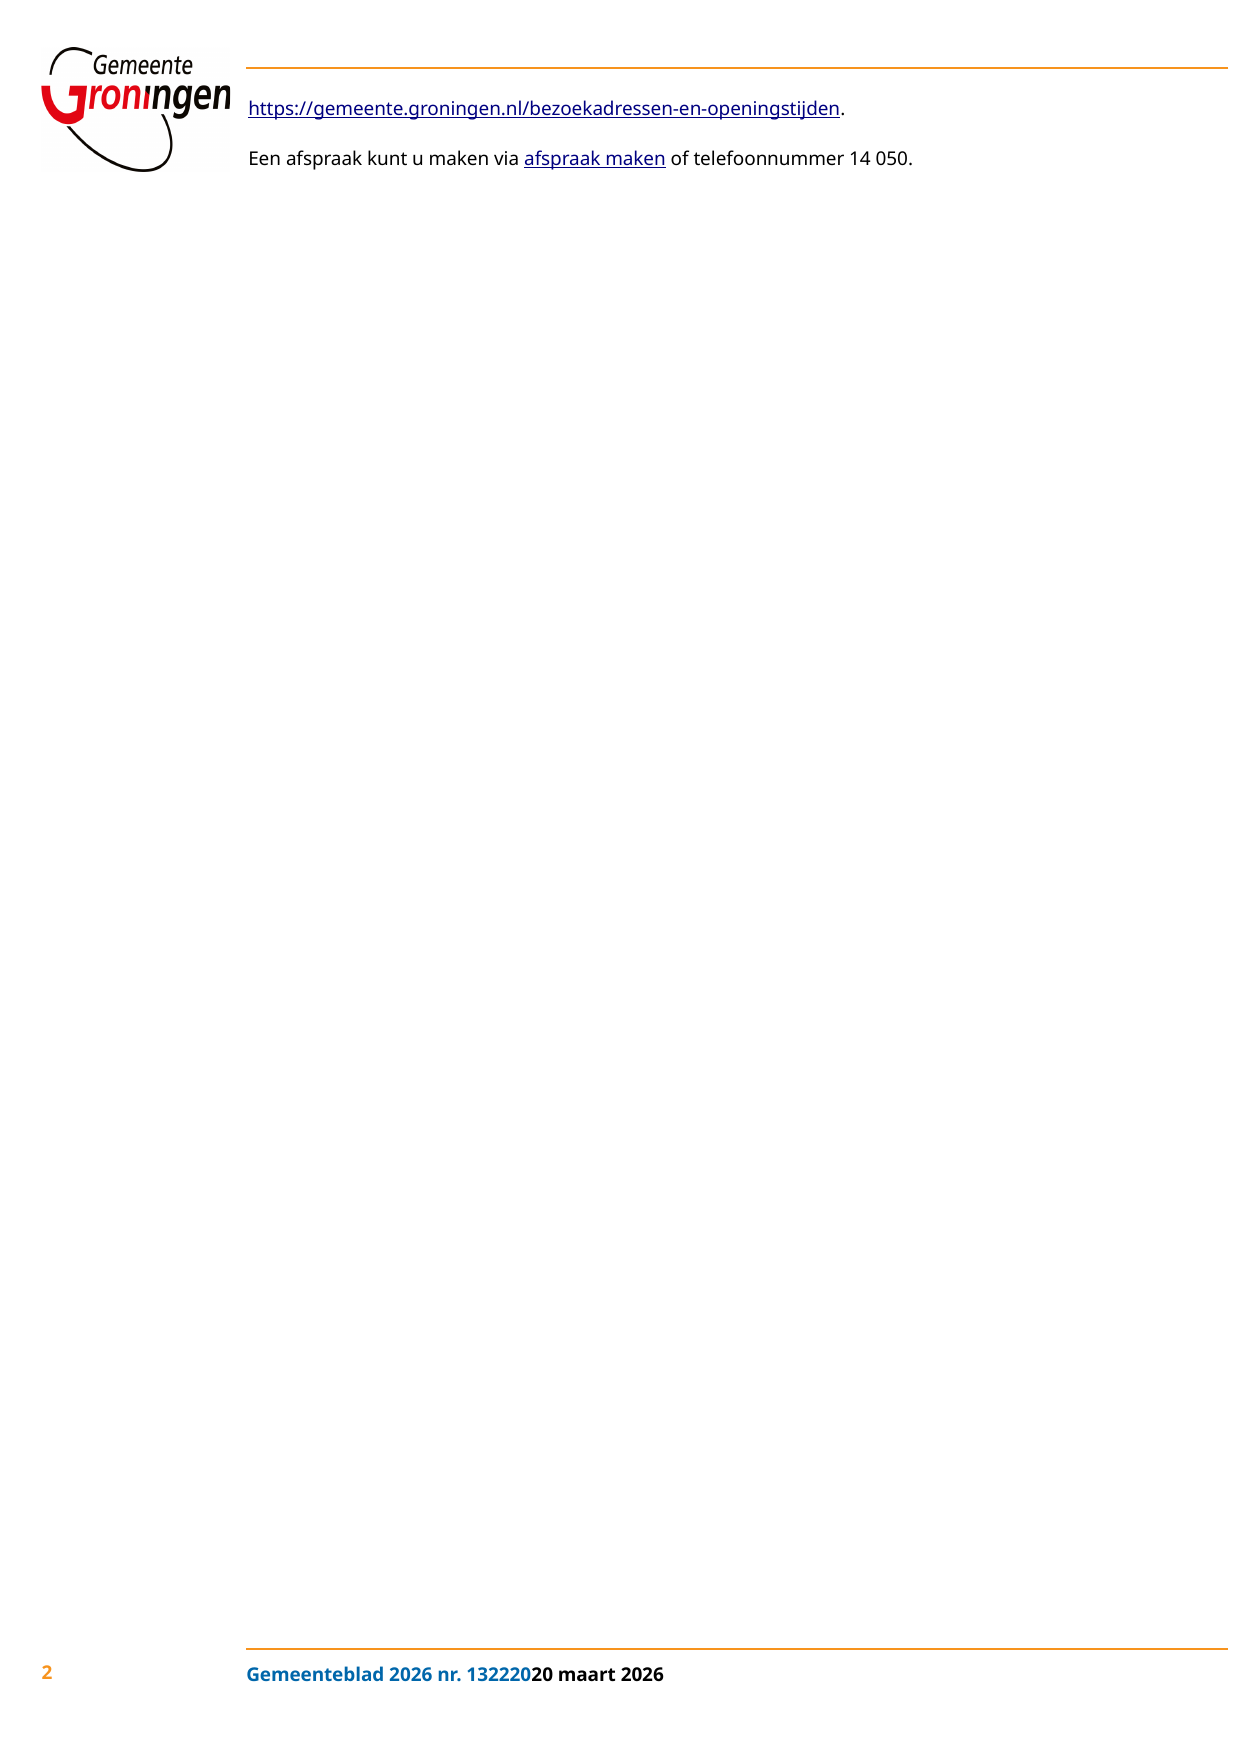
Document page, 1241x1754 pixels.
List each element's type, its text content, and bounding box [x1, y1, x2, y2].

text Een afspraak kunt u maken via afspraak maken of telefoonnummer 14 050. [248, 145, 1152, 171]
picture [41, 47, 231, 172]
text https://gemeente.groningen.nl/bezoekadressen-en-openingstijden. [248, 95, 1152, 121]
